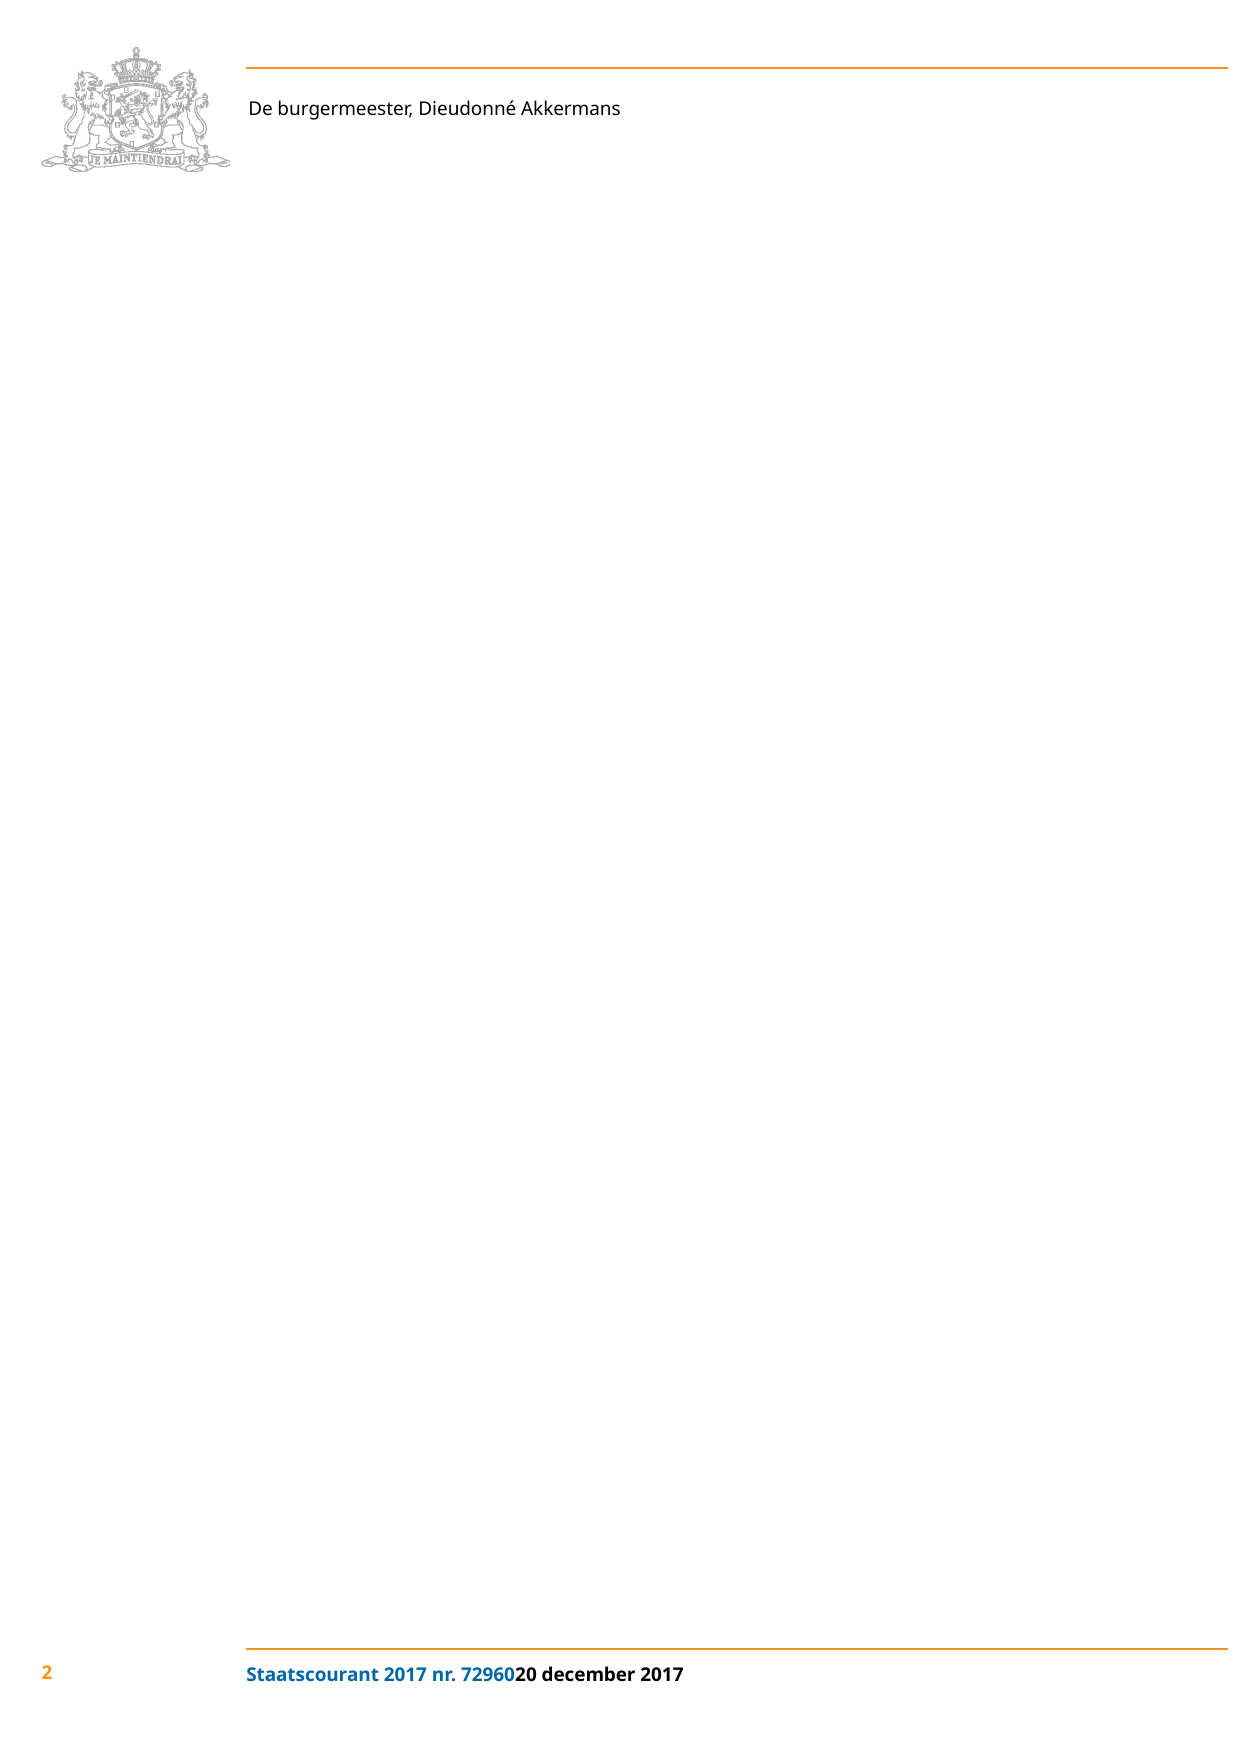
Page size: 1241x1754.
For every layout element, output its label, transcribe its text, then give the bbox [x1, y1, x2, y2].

text De burgermeester, Dieudonné Akkermans [248, 95, 1152, 121]
picture [41, 47, 231, 172]
